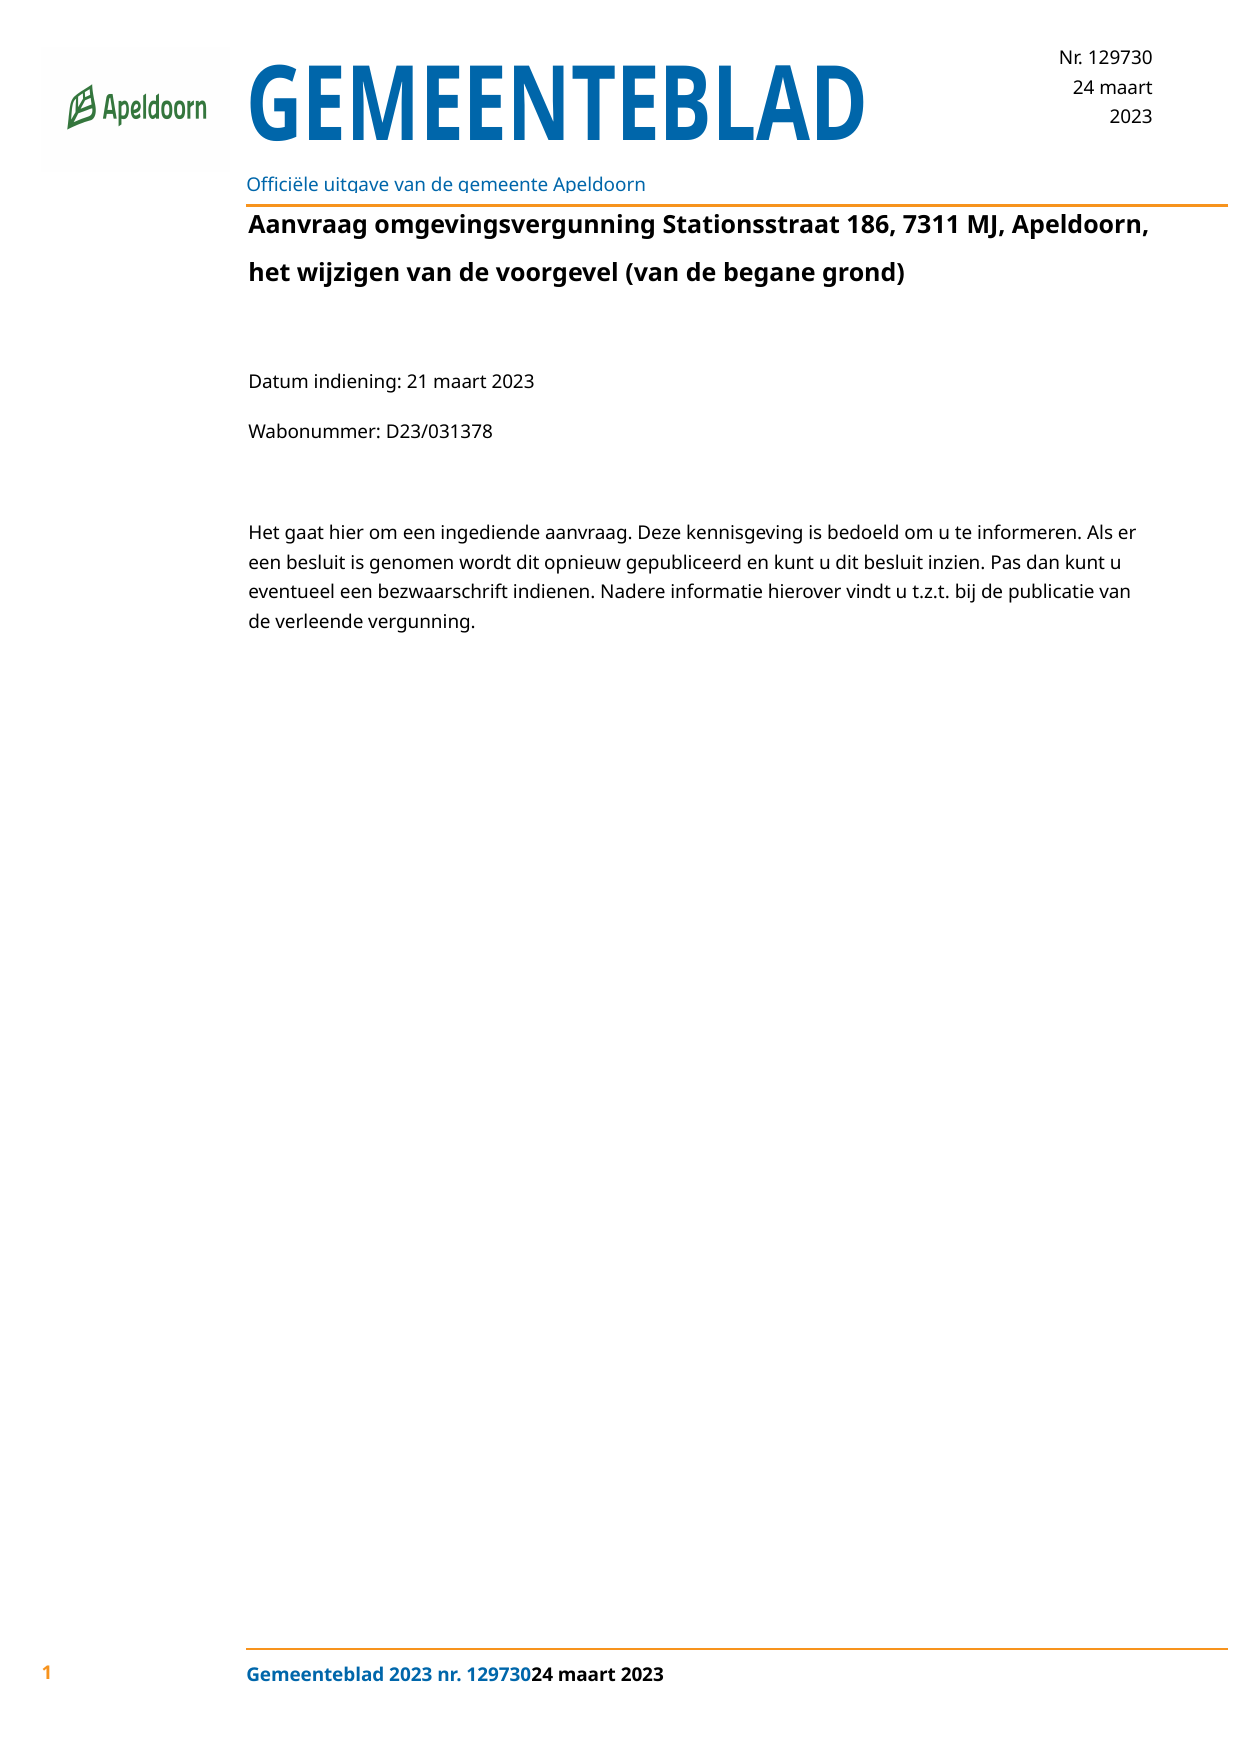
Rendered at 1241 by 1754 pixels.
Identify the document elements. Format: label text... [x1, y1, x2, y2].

text Datum indiening: 21 maart 2023 [248, 368, 1152, 394]
text Aanvraag omgevingsvergunning Stationsstraat 186, 7311 MJ, Apeldoorn, het wijzigen van de voorgevel (van de begane grond) [248, 207, 1152, 288]
text Wabonummer: D23/031378 [248, 419, 1152, 444]
picture [41, 47, 231, 172]
text Het gaat hier om een ingediende aanvraag. Deze kennisgeving is bedoeld om u te informeren. Als er een besluit is genomen wordt dit opnieuw gepubliceerd en kunt u dit besluit inzien. Pas dan kunt u eventueel een bezwaarschrift indienen. Nadere informatie hierover vindt u t.z.t. bij de publicatie van de verleende vergunning. [248, 519, 1152, 634]
